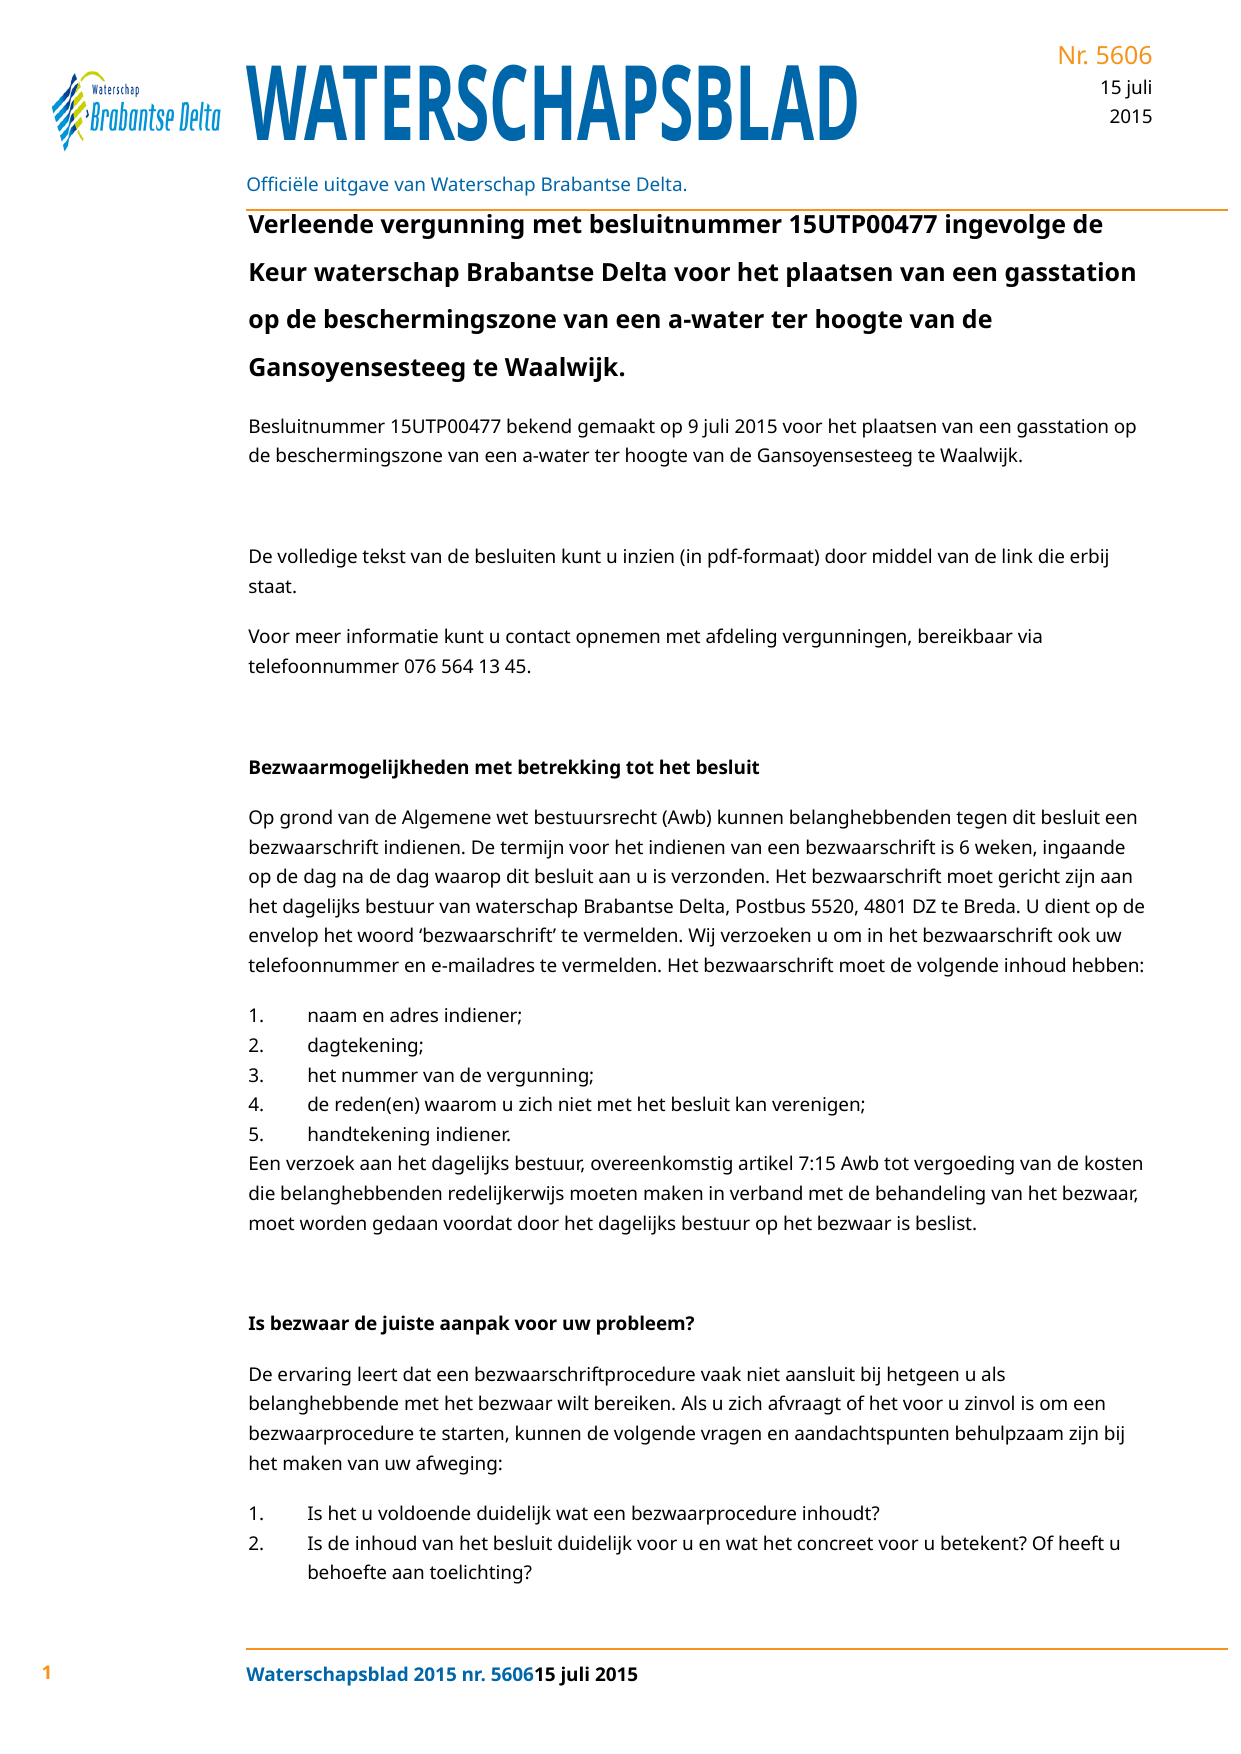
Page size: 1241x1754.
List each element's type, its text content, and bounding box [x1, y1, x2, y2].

list handtekening indiener. [248, 1121, 1152, 1147]
list naam en adres indiener; [248, 1003, 1152, 1028]
text De volledige tekst van de besluiten kunt u inzien (in pdf-formaat) door middel van de link die erbij staat. [248, 543, 1152, 599]
list dagtekening; [248, 1032, 1152, 1058]
list de reden(en) waarom u zich niet met het besluit kan verenigen; [248, 1091, 1152, 1117]
list het nummer van de vergunning; [248, 1062, 1152, 1088]
text Is bezwaar de juiste aanpak voor uw probleem? [248, 1311, 1152, 1336]
text Een verzoek aan het dagelijks bestuur, overeenkomstig artikel 7:15 Awb tot vergoeding van de kosten die belanghebbenden redelijkerwijs moeten maken in verband met de behandeling van het bezwaar, moet worden gedaan voordat door het dagelijks bestuur op het bezwaar is beslist. [248, 1151, 1152, 1236]
text De ervaring leert dat een bezwaarschriftprocedure vaak niet aansluit bij hetgeen u als belanghebbende met het bezwaar wilt bereiken. Als u zich afvraagt of het voor u zinvol is om een bezwaarprocedure te starten, kunnen de volgende vragen en aandachtspunten behulpzaam zijn bij het maken van uw afweging: [248, 1361, 1152, 1476]
text Op grond van de Algemene wet bestuursrecht (Awb) kunnen belanghebbenden tegen dit besluit een bezwaarschrift indienen. De termijn voor het indienen van een bezwaarschrift is 6 weken, ingaande op de dag na de dag waarop dit besluit aan u is verzonden. Het bezwaarschrift moet gericht zijn aan het dagelijks bestuur van waterschap Brabantse Delta, Postbus 5520, 4801 DZ te Breda. U dient op de envelop het woord ‘bezwaarschrift’ te vermelden. Wij verzoeken u om in het bezwaarschrift ook uw telefoonnummer en e‑mailadres te vermelden. Het bezwaarschrift moet de volgende inhoud hebben: [248, 804, 1152, 978]
text Besluitnummer 15UTP00477 bekend gemaakt op 9 juli 2015 voor het plaatsen van een gasstation op de beschermingszone van een a-water ter hoogte van de Gansoyensesteeg te Waalwijk. [248, 413, 1152, 468]
text Voor meer informatie kunt u contact opnemen met afdeling vergunningen, bereikbaar via telefoonnummer 076 564 13 45. [248, 623, 1152, 679]
text Bezwaarmogelijkheden met betrekking tot het besluit [248, 754, 1152, 780]
list Is het u voldoende duidelijk wat een bezwaarprocedure inhoudt? [248, 1500, 1152, 1526]
text Verleende vergunning met besluitnummer 15UTP00477 ingevolge de Keur waterschap Brabantse Delta voor het plaatsen van een gasstation op de beschermingszone van een a-water ter hoogte van de Gansoyensesteeg te Waalwijk. [248, 211, 1152, 384]
picture [41, 47, 231, 172]
list Is de inhoud van het besluit duidelijk voor u en wat het concreet voor u betekent? Of heeft u behoefte aan toelichting? [248, 1530, 1152, 1585]
